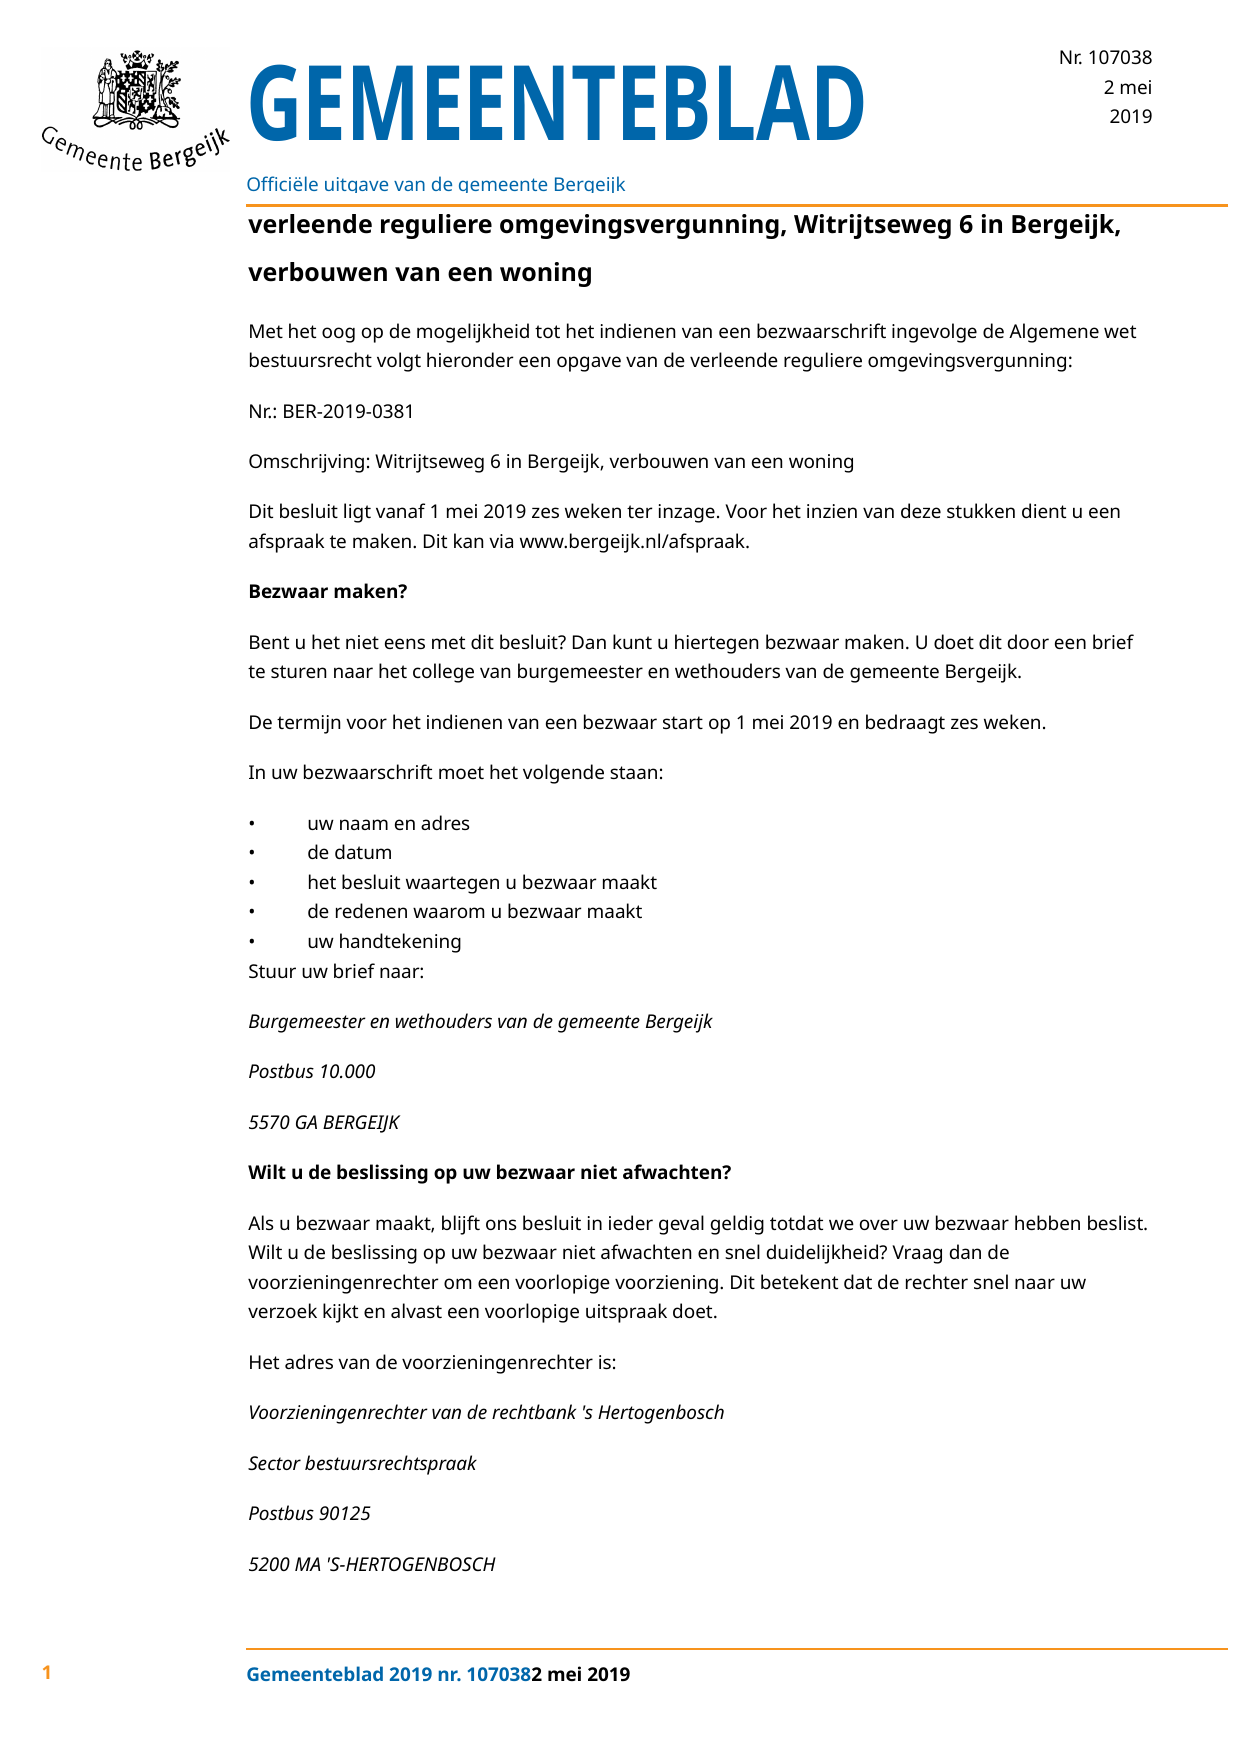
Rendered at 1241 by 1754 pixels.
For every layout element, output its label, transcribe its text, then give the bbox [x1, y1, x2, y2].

text Met het oog op de mogelijkheid tot het indienen van een bezwaarschrift ingevolge de Algemene wet bestuursrecht volgt hieronder een opgave van de verleende reguliere omgevingsvergunning: [248, 318, 1152, 373]
text Postbus 90125 [248, 1500, 1152, 1526]
text In uw bezwaarschrift moet het volgende staan: [248, 759, 1152, 785]
text De termijn voor het indienen van een bezwaar start op 1 mei 2019 en bedraagt zes weken. [248, 709, 1152, 735]
list uw naam en adres [248, 810, 1152, 836]
text Voorzieningenrechter van de rechtbank 's Hertogenbosch [248, 1399, 1152, 1425]
text Dit besluit ligt vanaf 1 mei 2019 zes weken ter inzage. Voor het inzien van deze stukken dient u een afspraak te maken. Dit kan via www.bergeijk.nl/afspraak. [248, 499, 1152, 554]
text Stuur uw brief naar: [248, 958, 1152, 984]
text 5200 MA 'S-HERTOGENBOSCH [248, 1551, 1152, 1577]
text Het adres van de voorzieningenrechter is: [248, 1349, 1152, 1375]
text Als u bezwaar maakt, blijft ons besluit in ieder geval geldig totdat we over uw bezwaar hebben beslist. Wilt u de beslissing op uw bezwaar niet afwachten en snel duidelijkheid? Vraag dan de voorzieningenrechter om een voorlopige voorziening. Dit betekent dat de rechter snel naar uw verzoek kijkt en alvast een voorlopige uitspraak doet. [248, 1210, 1152, 1324]
text Sector bestuursrechtspraak [248, 1450, 1152, 1476]
list het besluit waartegen u bezwaar maakt [248, 869, 1152, 895]
list de redenen waarom u bezwaar maakt [248, 899, 1152, 924]
text Nr.: BER-2019-0381 [248, 398, 1152, 424]
text verleende reguliere omgevingsvergunning, Witrijtseweg 6 in Bergeijk, verbouwen van een woning [248, 207, 1152, 288]
text Bent u het niet eens met dit besluit? Dan kunt u hiertegen bezwaar maken. U doet dit door een brief te sturen naar het college van burgemeester en wethouders van de gemeente Bergeijk. [248, 629, 1152, 684]
list uw handtekening [248, 928, 1152, 954]
text Omschrijving: Witrijtseweg 6 in Bergeijk, verbouwen van een woning [248, 448, 1152, 474]
text 5570 GA BERGEIJK [248, 1109, 1152, 1135]
text Bezwaar maken? [248, 579, 1152, 604]
list de datum [248, 839, 1152, 865]
text Burgemeester en wethouders van de gemeente Bergeijk [248, 1008, 1152, 1034]
picture [41, 47, 231, 172]
text Postbus 10.000 [248, 1059, 1152, 1084]
text Wilt u de beslissing op uw bezwaar niet afwachten? [248, 1159, 1152, 1185]
